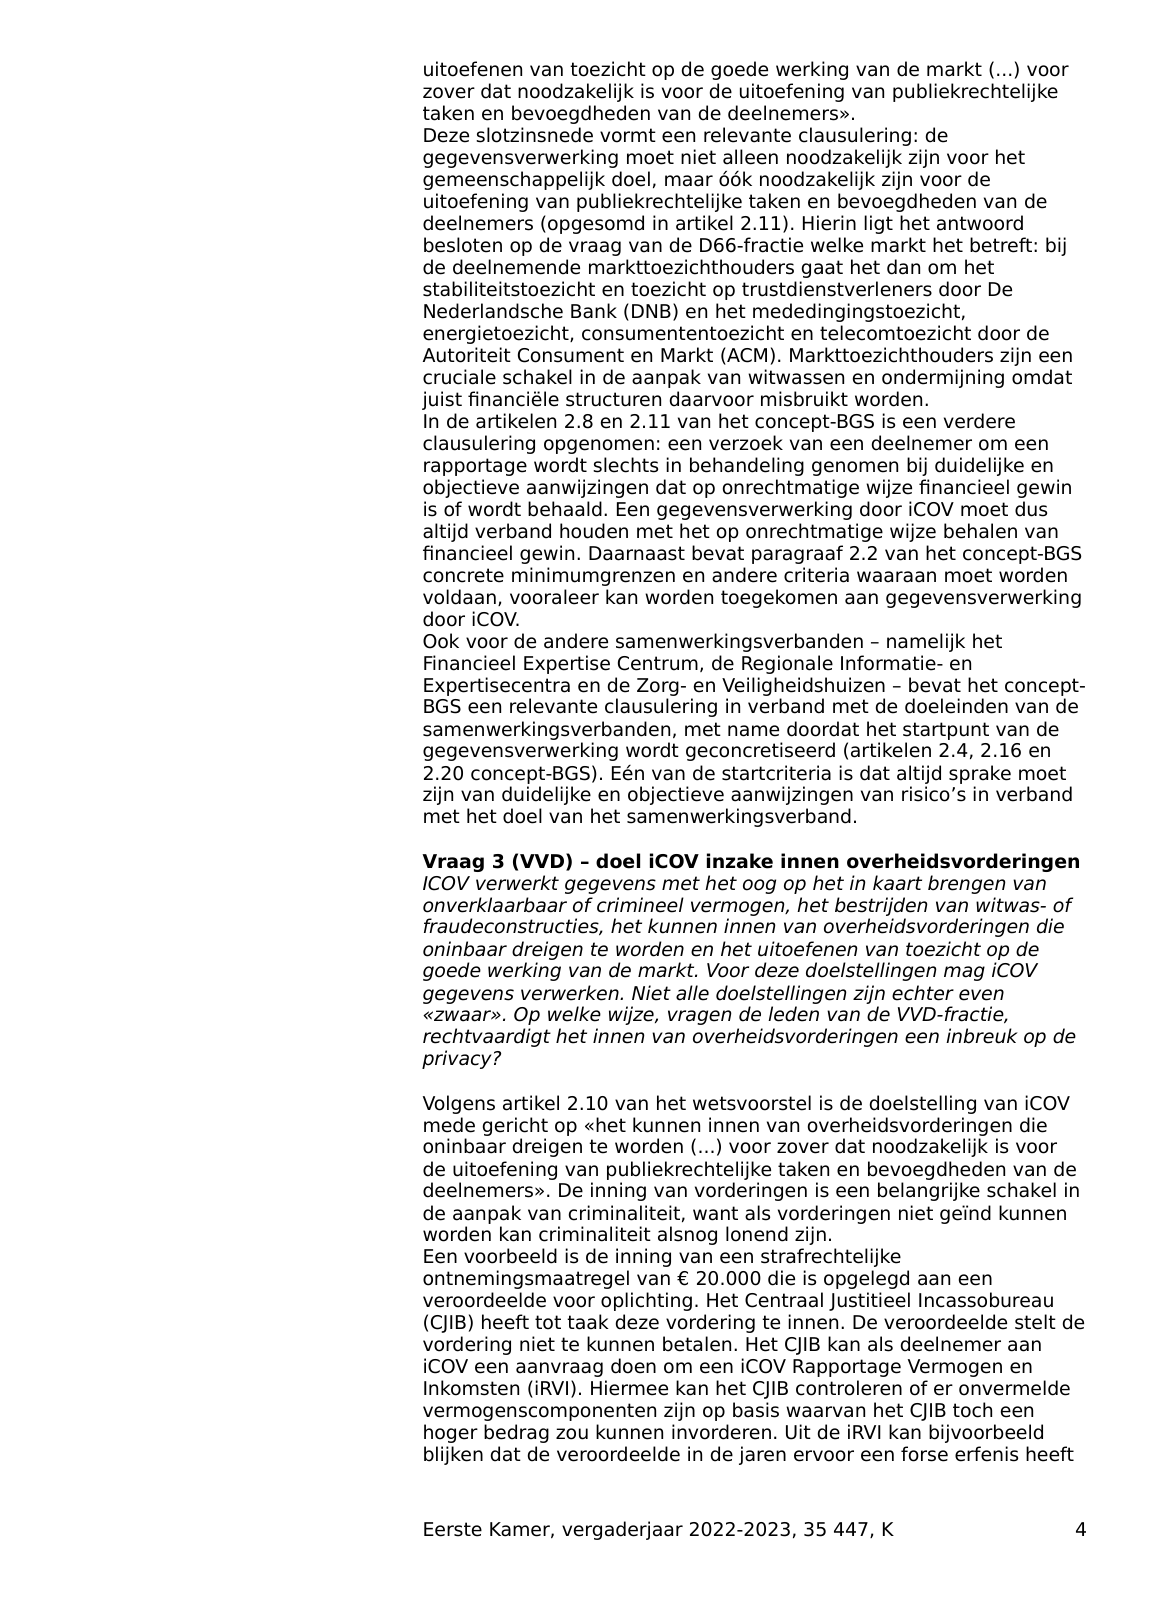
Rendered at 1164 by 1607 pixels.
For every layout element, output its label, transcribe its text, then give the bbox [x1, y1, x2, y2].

text Een voorbeeld is de inning van een strafrechtelijke ontnemingsmaatregel van € 20.000 die is opgelegd aan een veroordeelde voor oplichting. Het Centraal Justitieel Incassobureau (CJIB) heeft tot taak deze vordering te innen. De veroordeelde stelt de vordering niet te kunnen betalen. Het CJIB kan als deelnemer aan iCOV een aanvraag doen om een iCOV Rapportage Vermogen en Inkomsten (iRVI). Hiermee kan het CJIB controleren of er onvermelde vermogenscomponenten zijn op basis waarvan het CJIB toch een hoger bedrag zou kunnen invorderen. Uit de iRVI kan bijvoorbeeld blijken dat de veroordeelde in de jaren ervoor een forse erfenis heeft [422, 1246, 1087, 1466]
text ICOV verwerkt gegevens met het oog op het in kaart brengen van onverklaarbaar of crimineel vermogen, het bestrijden van witwas- of fraudeconstructies, het kunnen innen van overheidsvorderingen die oninbaar dreigen te worden en het uitoefenen van toezicht op de goede werking van de markt. Voor deze doelstellingen mag iCOV gegevens verwerken. Niet alle doelstellingen zijn echter even «zwaar». Op welke wijze, vragen de leden van de VVD-fractie, rechtvaardigt het innen van overheidsvorderingen een inbreuk op de privacy? [422, 872, 1087, 1070]
text Ook voor de andere samenwerkingsverbanden – namelijk het Financieel Expertise Centrum, de Regionale Informatie- en Expertisecentra en de Zorg- en Veiligheidshuizen – bevat het concept-BGS een relevante clausulering in verband met de doeleinden van de samenwerkingsverbanden, met name doordat het startpunt van de gegevensverwerking wordt geconcretiseerd (artikelen 2.4, 2.16 en 2.20 concept-BGS). Eén van de startcriteria is dat altijd sprake moet zijn van duidelijke en objectieve aanwijzingen van risico’s in verband met het doel van het samenwerkingsverband. [422, 631, 1087, 828]
text Deze slotzinsnede vormt een relevante clausulering: de gegevensverwerking moet niet alleen noodzakelijk zijn voor het gemeenschappelijk doel, maar óók noodzakelijk zijn voor de uitoefening van publiekrechtelijke taken en bevoegdheden van de deelnemers (opgesomd in artikel 2.11). Hierin ligt het antwoord besloten op de vraag van de D66-fractie welke markt het betreft: bij de deelnemende markttoezichthouders gaat het dan om het stabiliteitstoezicht en toezicht op trustdienstverleners door De Nederlandsche Bank (DNB) en het mededingingstoezicht, energietoezicht, consumententoezicht en telecomtoezicht door de Autoriteit Consument en Markt (ACM). Markttoezichthouders zijn een cruciale schakel in de aanpak van witwassen en ondermijning omdat juist financiële structuren daarvoor misbruikt worden. [422, 125, 1087, 411]
text Vraag 3 (VVD) – doel iCOV inzake innen overheidsvorderingen [422, 851, 1087, 872]
text Volgens artikel 2.10 van het wetsvoorstel is de doelstelling van iCOV mede gericht op «het kunnen innen van overheidsvorderingen die oninbaar dreigen te worden (...) voor zover dat noodzakelijk is voor de uitoefening van publiekrechtelijke taken en bevoegdheden van de deelnemers». De inning van vorderingen is een belangrijke schakel in de aanpak van criminaliteit, want als vorderingen niet geïnd kunnen worden kan criminaliteit alsnog lonend zijn. [422, 1092, 1087, 1246]
text In de artikelen 2.8 en 2.11 van het concept-BGS is een verdere clausulering opgenomen: een verzoek van een deelnemer om een rapportage wordt slechts in behandeling genomen bij duidelijke en objectieve aanwijzingen dat op onrechtmatige wijze financieel gewin is of wordt behaald. Een gegevensverwerking door iCOV moet dus altijd verband houden met het op onrechtmatige wijze behalen van financieel gewin. Daarnaast bevat paragraaf 2.2 van het concept-BGS concrete minimumgrenzen en andere criteria waaraan moet worden voldaan, vooraleer kan worden toegekomen aan gegevensverwerking door iCOV. [422, 411, 1087, 631]
text uitoefenen van toezicht op de goede werking van de markt (...) voor zover dat noodzakelijk is voor de uitoefening van publiekrechtelijke taken en bevoegdheden van de deelnemers». [422, 59, 1087, 125]
